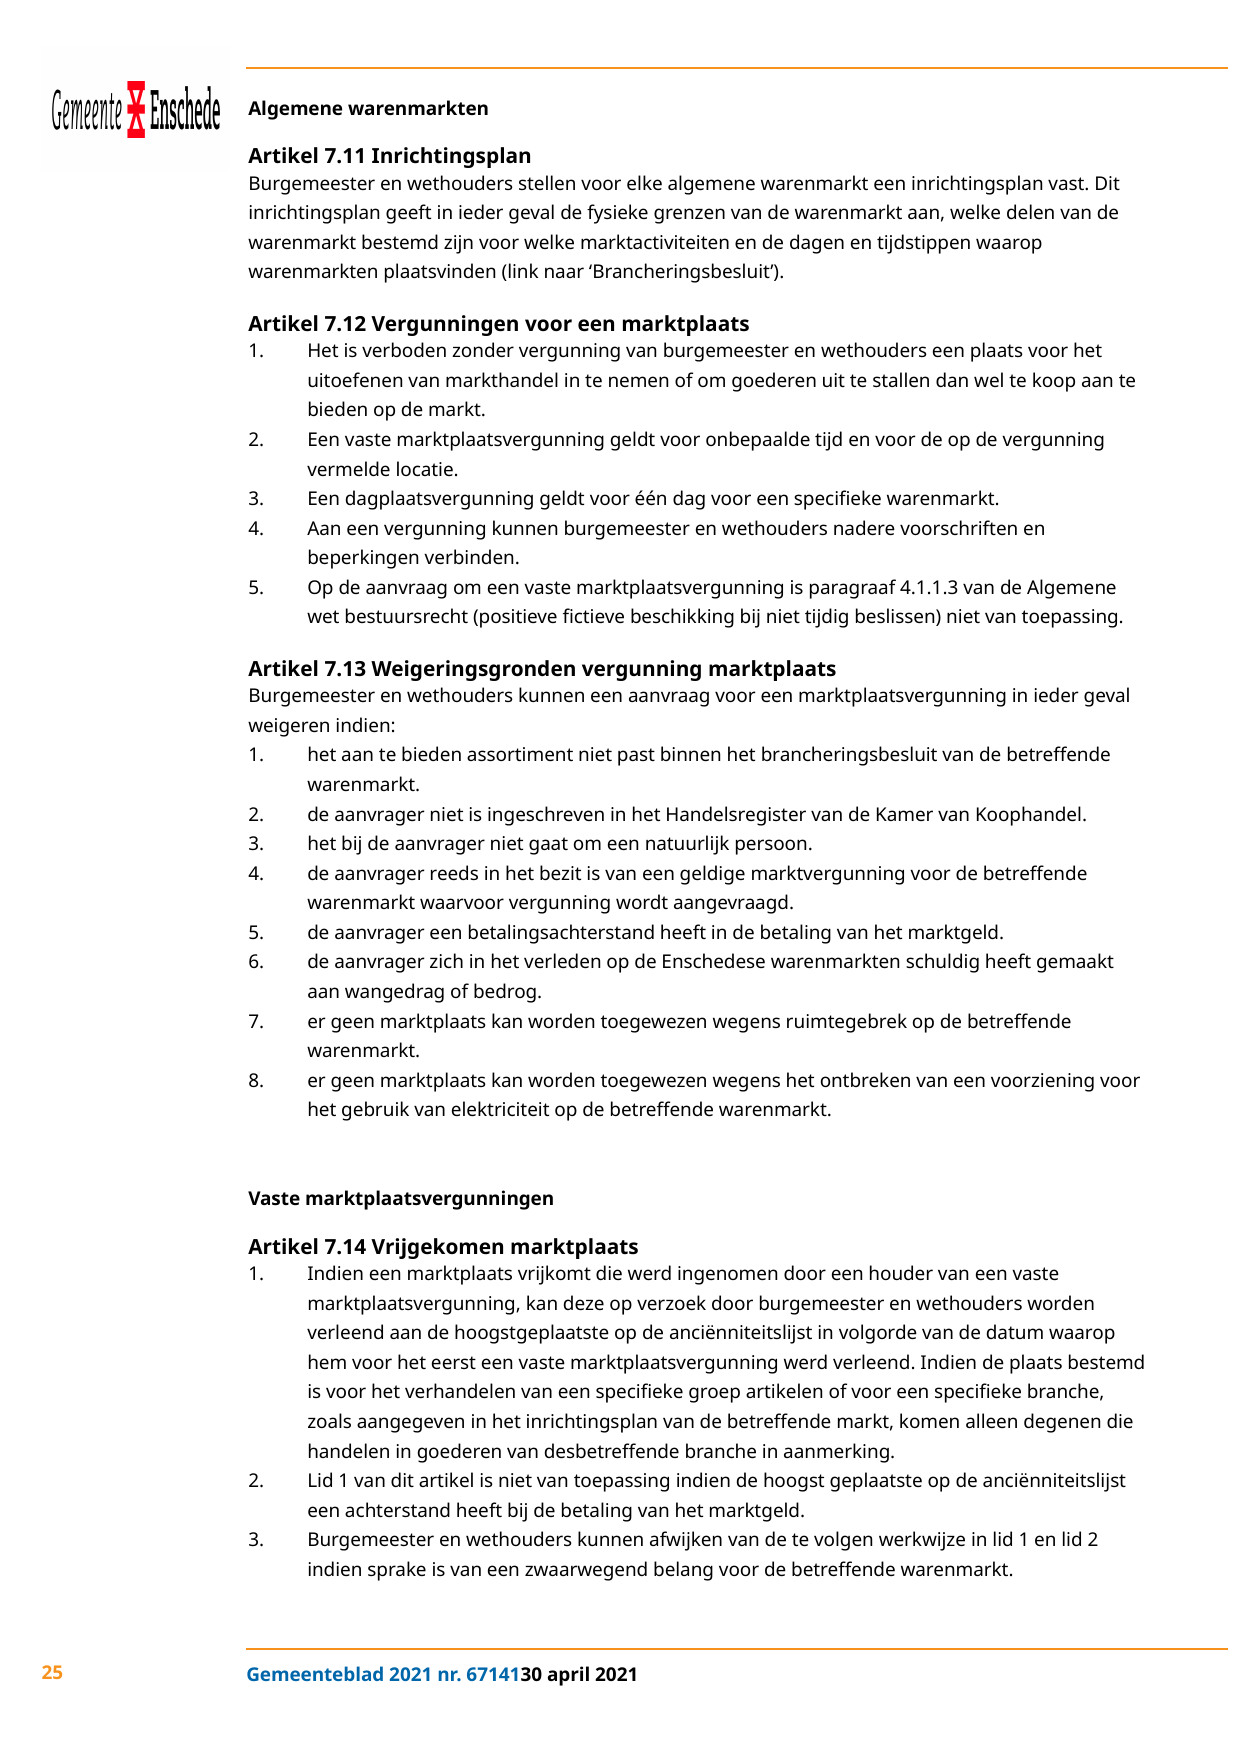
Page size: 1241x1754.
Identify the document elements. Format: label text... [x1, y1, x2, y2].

text Burgemeester en wethouders stellen voor elke algemene warenmarkt een inrichtingsplan vast. Dit inrichtingsplan geeft in ieder geval de fysieke grenzen van de warenmarkt aan, welke delen van de warenmarkt bestemd zijn voor welke marktactiviteiten en de dagen en tijdstippen waarop warenmarkten plaatsvinden (link naar ‘Brancheringsbesluit’). [248, 170, 1152, 284]
text Vaste marktplaatsvergunningen [248, 1185, 1152, 1211]
text Artikel 7.12 Vergunningen voor een marktplaats [248, 309, 1152, 337]
list Lid 1 van dit artikel is niet van toepassing indien de hoogst geplaatste op de anciënniteitslijst een achterstand heeft bij de betaling van het marktgeld. [248, 1467, 1152, 1523]
picture [41, 47, 231, 172]
list de aanvrager een betalingsachterstand heeft in de betaling van het marktgeld. [248, 919, 1152, 945]
list Burgemeester en wethouders kunnen afwijken van de te volgen werkwijze in lid 1 en lid 2 indien sprake is van een zwaarwegend belang voor de betreffende warenmarkt. [248, 1527, 1152, 1582]
list de aanvrager zich in het verleden op de Enschedese warenmarkten schuldig heeft gemaakt aan wangedrag of bedrog. [248, 949, 1152, 1004]
list Een vaste marktplaatsvergunning geldt voor onbepaalde tijd en voor de op de vergunning vermelde locatie. [248, 426, 1152, 481]
list er geen marktplaats kan worden toegewezen wegens het ontbreken van een voorziening voor het gebruik van elektriciteit op de betreffende warenmarkt. [248, 1067, 1152, 1122]
list Op de aanvraag om een vaste marktplaatsvergunning is paragraaf 4.1.1.3 van de Algemene wet bestuursrecht (positieve fictieve beschikking bij niet tijdig beslissen) niet van toepassing. [248, 574, 1152, 629]
list Het is verboden zonder vergunning van burgemeester en wethouders een plaats voor het uitoefenen van markthandel in te nemen of om goederen uit te stallen dan wel te koop aan te bieden op de markt. [248, 337, 1152, 422]
list er geen marktplaats kan worden toegewezen wegens ruimtegebrek op de betreffende warenmarkt. [248, 1008, 1152, 1063]
list het aan te bieden assortiment niet past binnen het brancheringsbesluit van de betreffende warenmarkt. [248, 742, 1152, 797]
list Een dagplaatsvergunning geldt voor één dag voor een specifieke warenmarkt. [248, 485, 1152, 511]
text Burgemeester en wethouders kunnen een aanvraag voor een marktplaatsvergunning in ieder geval weigeren indien: [248, 682, 1152, 738]
text Artikel 7.13 Weigeringsgronden vergunning marktplaats [248, 654, 1152, 682]
text Algemene warenmarkten [248, 95, 1152, 121]
list Indien een marktplaats vrijkomt die werd ingenomen door een houder van een vaste marktplaatsvergunning, kan deze op verzoek door burgemeester en wethouders worden verleend aan de hoogstgeplaatste op de anciënniteitslijst in volgorde van de datum waarop hem voor het eerst een vaste marktplaatsvergunning werd verleend. Indien de plaats bestemd is voor het verhandelen van een specifieke groep artikelen of voor een specifieke branche, zoals aangegeven in het inrichtingsplan van de betreffende markt, komen alleen degenen die handelen in goederen van desbetreffende branche in aanmerking. [248, 1260, 1152, 1464]
text Artikel 7.11 Inrichtingsplan [248, 141, 1152, 170]
list Aan een vergunning kunnen burgemeester en wethouders nadere voorschriften en beperkingen verbinden. [248, 515, 1152, 570]
list de aanvrager niet is ingeschreven in het Handelsregister van de Kamer van Koophandel. [248, 801, 1152, 827]
list het bij de aanvrager niet gaat om een natuurlijk persoon. [248, 830, 1152, 856]
list de aanvrager reeds in het bezit is van een geldige marktvergunning voor de betreffende warenmarkt waarvoor vergunning wordt aangevraagd. [248, 860, 1152, 915]
text Artikel 7.14 Vrijgekomen marktplaats [248, 1232, 1152, 1260]
